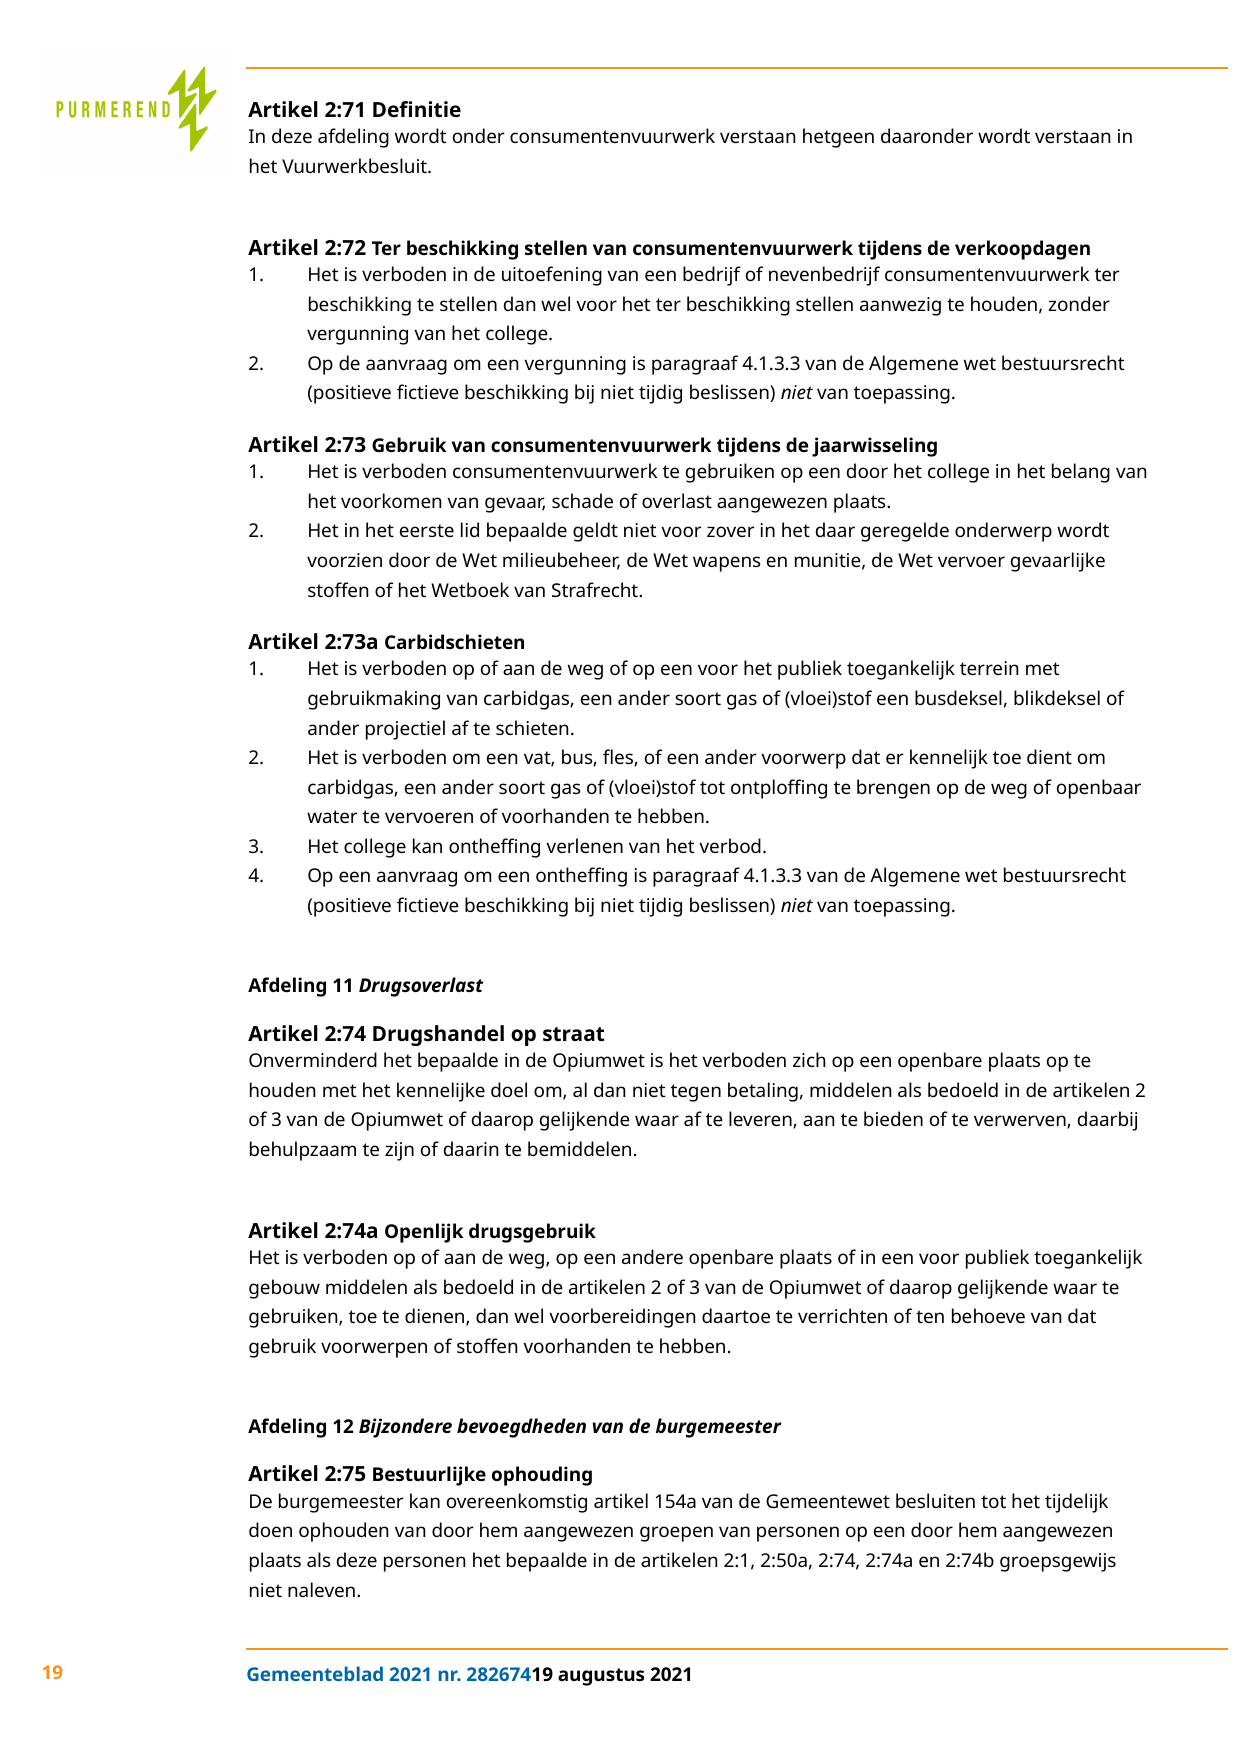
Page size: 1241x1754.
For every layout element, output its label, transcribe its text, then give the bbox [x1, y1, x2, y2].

text Artikel 2:73a Carbidschieten [248, 627, 1152, 656]
text Artikel 2:72 Ter beschikking stellen van consumentenvuurwerk tijdens de verkoopdagen [248, 233, 1152, 261]
list Op de aanvraag om een vergunning is paragraaf 4.1.3.3 van de Algemene wet bestuursrecht (positieve fictieve beschikking bij niet tijdig beslissen) niet van toepassing. [248, 350, 1152, 405]
text Afdeling 11 Drugsoverlast [248, 972, 1152, 998]
list Het is verboden in de uitoefening van een bedrijf of nevenbedrijf consumentenvuurwerk ter beschikking te stellen dan wel voor het ter beschikking stellen aanwezig te houden, zonder vergunning van het college. [248, 261, 1152, 346]
text In deze afdeling wordt onder consumentenvuurwerk verstaan hetgeen daaronder wordt verstaan in het Vuurwerkbesluit. [248, 123, 1152, 178]
list Het is verboden op of aan de weg of op een voor het publiek toegankelijk terrein met gebruikmaking van carbidgas, een ander soort gas of (vloei)stof een busdeksel, blikdeksel of ander projectiel af te schieten. [248, 656, 1152, 741]
text Artikel 2:71 Definitie [248, 95, 1152, 123]
text Artikel 2:75 Bestuurlijke ophouding [248, 1459, 1152, 1488]
text Artikel 2:74a Openlijk drugsgebruik [248, 1216, 1152, 1244]
list Het in het eerste lid bepaalde geldt niet voor zover in het daar geregelde onderwerp wordt voorzien door de Wet milieubeheer, de Wet wapens en munitie, de Wet vervoer gevaarlijke stoffen of het Wetboek van Strafrecht. [248, 518, 1152, 602]
list Het is verboden om een vat, bus, fles, of een ander voorwerp dat er kennelijk toe dient om carbidgas, een ander soort gas of (vloei)stof tot ontploffing te brengen op de weg of openbaar water te vervoeren of voorhanden te hebben. [248, 744, 1152, 829]
text Artikel 2:74 Drugshandel op straat [248, 1019, 1152, 1047]
text Afdeling 12 Bijzondere bevoegdheden van de burgemeester [248, 1413, 1152, 1439]
text Artikel 2:73 Gebruik van consumentenvuurwerk tijdens de jaarwisseling [248, 430, 1152, 458]
list Het is verboden consumentenvuurwerk te gebruiken op een door het college in het belang van het voorkomen van gevaar, schade of overlast aangewezen plaats. [248, 458, 1152, 514]
list Het college kan ontheffing verlenen van het verbod. [248, 833, 1152, 859]
text Onverminderd het bepaalde in de Opiumwet is het verboden zich op een openbare plaats op te houden met het kennelijke doel om, al dan niet tegen betaling, middelen als bedoeld in de artikelen 2 of 3 van de Opiumwet of daarop gelijkende waar af te leveren, aan te bieden of te verwerven, daarbij behulpzaam te zijn of daarin te bemiddelen. [248, 1047, 1152, 1162]
text Het is verboden op of aan de weg, op een andere openbare plaats of in een voor publiek toegankelijk gebouw middelen als bedoeld in de artikelen 2 of 3 van de Opiumwet of daarop gelijkende waar te gebruiken, toe te dienen, dan wel voorbereidingen daartoe te verrichten of ten behoeve van dat gebruik voorwerpen of stoffen voorhanden te hebben. [248, 1244, 1152, 1359]
list Op een aanvraag om een ontheffing is paragraaf 4.1.3.3 van de Algemene wet bestuursrecht (positieve fictieve beschikking bij niet tijdig beslissen) niet van toepassing. [248, 863, 1152, 918]
picture [41, 47, 231, 172]
text De burgemeester kan overeenkomstig artikel 154a van de Gemeentewet besluiten tot het tijdelijk doen ophouden van door hem aangewezen groepen van personen op een door hem aangewezen plaats als deze personen het bepaalde in de artikelen 2:1, 2:50a, 2:74, 2:74a en 2:74b groepsgewijs niet naleven. [248, 1488, 1152, 1602]
